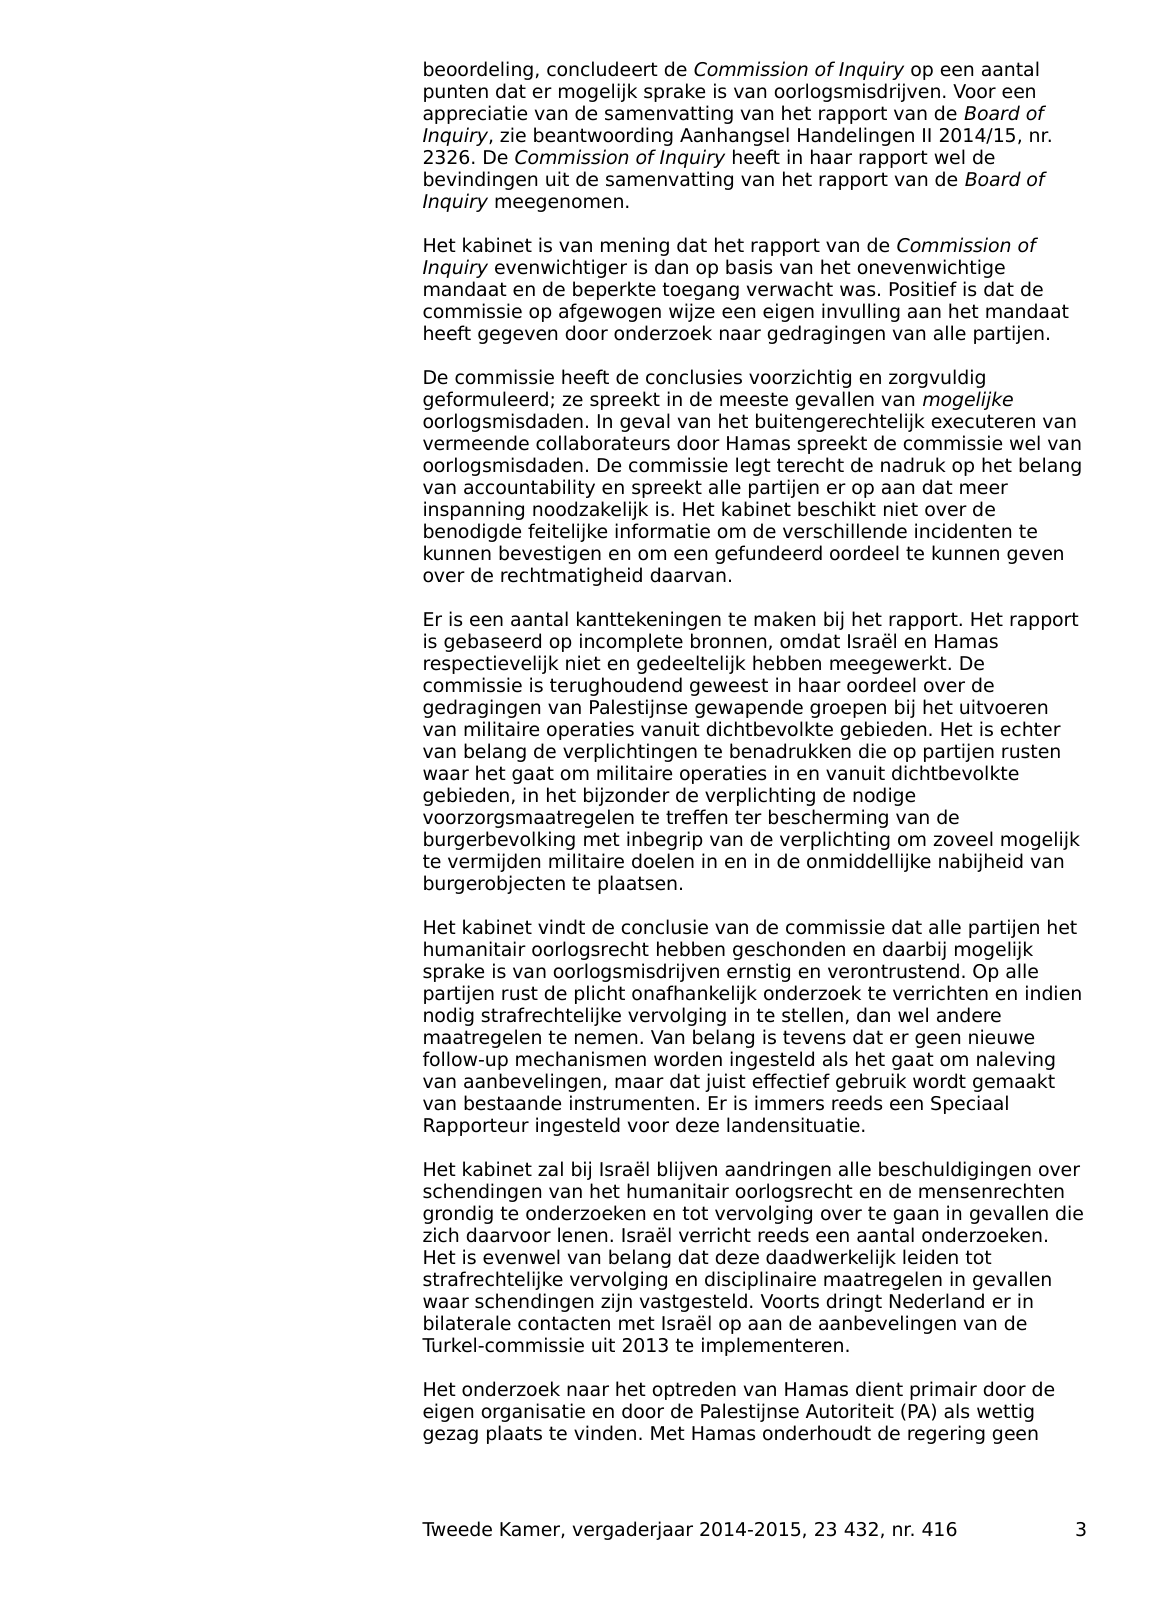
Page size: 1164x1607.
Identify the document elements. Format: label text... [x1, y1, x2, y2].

text Het kabinet vindt de conclusie van de commissie dat alle partijen het humanitair oorlogsrecht hebben geschonden en daarbij mogelijk sprake is van oorlogsmisdrijven ernstig en verontrustend. Op alle partijen rust de plicht onafhankelijk onderzoek te verrichten en indien nodig strafrechtelijke vervolging in te stellen, dan wel andere maatregelen te nemen. Van belang is tevens dat er geen nieuwe follow-up mechanismen worden ingesteld als het gaat om naleving van aanbevelingen, maar dat juist effectief gebruik wordt gemaakt van bestaande instrumenten. Er is immers reeds een Speciaal Rapporteur ingesteld voor deze landensituatie. [422, 917, 1087, 1137]
text De commissie heeft de conclusies voorzichtig en zorgvuldig geformuleerd; ze spreekt in de meeste gevallen van mogelijke oorlogsmisdaden. In geval van het buitengerechtelijk executeren van vermeende collaborateurs door Hamas spreekt de commissie wel van oorlogsmisdaden. De commissie legt terecht de nadruk op het belang van accountability en spreekt alle partijen er op aan dat meer inspanning noodzakelijk is. Het kabinet beschikt niet over de benodigde feitelijke informatie om de verschillende incidenten te kunnen bevestigen en om een gefundeerd oordeel te kunnen geven over de rechtmatigheid daarvan. [422, 367, 1087, 587]
text Het kabinet is van mening dat het rapport van de Commission of Inquiry evenwichtiger is dan op basis van het onevenwichtige mandaat en de beperkte toegang verwacht was. Positief is dat de commissie op afgewogen wijze een eigen invulling aan het mandaat heeft gegeven door onderzoek naar gedragingen van alle partijen. [422, 235, 1087, 345]
text Het kabinet zal bij Israël blijven aandringen alle beschuldigingen over schendingen van het humanitair oorlogsrecht en de mensenrechten grondig te onderzoeken en tot vervolging over te gaan in gevallen die zich daarvoor lenen. Israël verricht reeds een aantal onderzoeken. Het is evenwel van belang dat deze daadwerkelijk leiden tot strafrechtelijke vervolging en disciplinaire maatregelen in gevallen waar schendingen zijn vastgesteld. Voorts dringt Nederland er in bilaterale contacten met Israël op aan de aanbevelingen van de Turkel-commissie uit 2013 te implementeren. [422, 1159, 1087, 1357]
text Het onderzoek naar het optreden van Hamas dient primair door de eigen organisatie en door de Palestijnse Autoriteit (PA) als wettig gezag plaats te vinden. Met Hamas onderhoudt de regering geen [422, 1379, 1087, 1445]
text Er is een aantal kanttekeningen te maken bij het rapport. Het rapport is gebaseerd op incomplete bronnen, omdat Israël en Hamas respectievelijk niet en gedeeltelijk hebben meegewerkt. De commissie is terughoudend geweest in haar oordeel over de gedragingen van Palestijnse gewapende groepen bij het uitvoeren van militaire operaties vanuit dichtbevolkte gebieden. Het is echter van belang de verplichtingen te benadrukken die op partijen rusten waar het gaat om militaire operaties in en vanuit dichtbevolkte gebieden, in het bijzonder de verplichting de nodige voorzorgsmaatregelen te treffen ter bescherming van de burgerbevolking met inbegrip van de verplichting om zoveel mogelijk te vermijden militaire doelen in en in de onmiddellijke nabijheid van burgerobjecten te plaatsen. [422, 609, 1087, 895]
text beoordeling, concludeert de Commission of Inquiry op een aantal punten dat er mogelijk sprake is van oorlogsmisdrijven. Voor een appreciatie van de samenvatting van het rapport van de Board of Inquiry, zie beantwoording Aanhangsel Handelingen II 2014/15, nr. 2326. De Commission of Inquiry heeft in haar rapport wel de bevindingen uit de samenvatting van het rapport van de Board of Inquiry meegenomen. [422, 59, 1087, 213]
